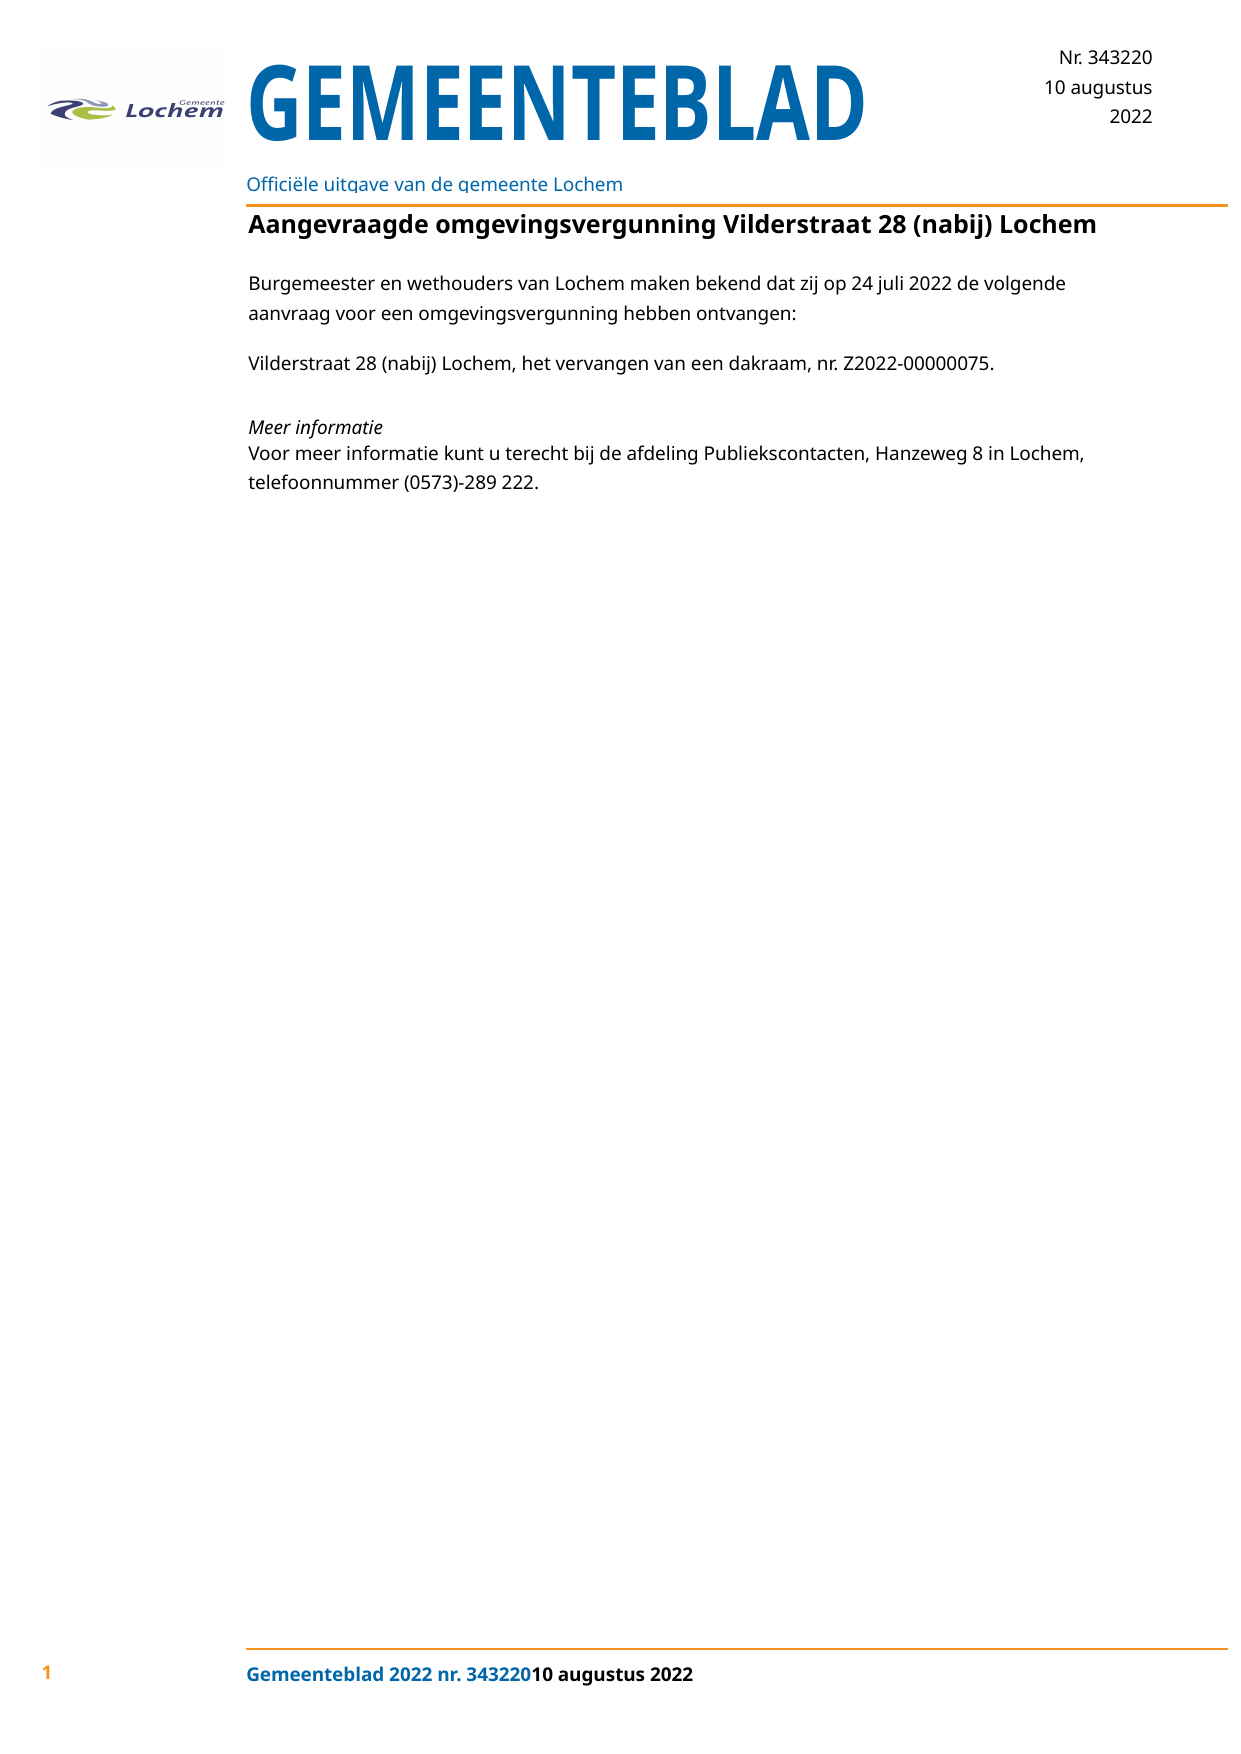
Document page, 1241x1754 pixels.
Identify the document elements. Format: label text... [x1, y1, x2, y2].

text Aangevraagde omgevingsvergunning Vilderstraat 28 (nabij) Lochem [248, 207, 1152, 241]
picture [41, 47, 231, 172]
text Vilderstraat 28 (nabij) Lochem, het vervangen van een dakraam, nr. Z2022-00000075. [248, 350, 1152, 376]
text Voor meer informatie kunt u terecht bij de afdeling Publiekscontacten, Hanzeweg 8 in Lochem, telefoonnummer (0573)-289 222. [248, 440, 1152, 495]
text Burgemeester en wethouders van Lochem maken bekend dat zij op 24 juli 2022 de volgende aanvraag voor een omgevingsvergunning hebben ontvangen: [248, 270, 1152, 326]
text Meer informatie [248, 414, 1152, 440]
